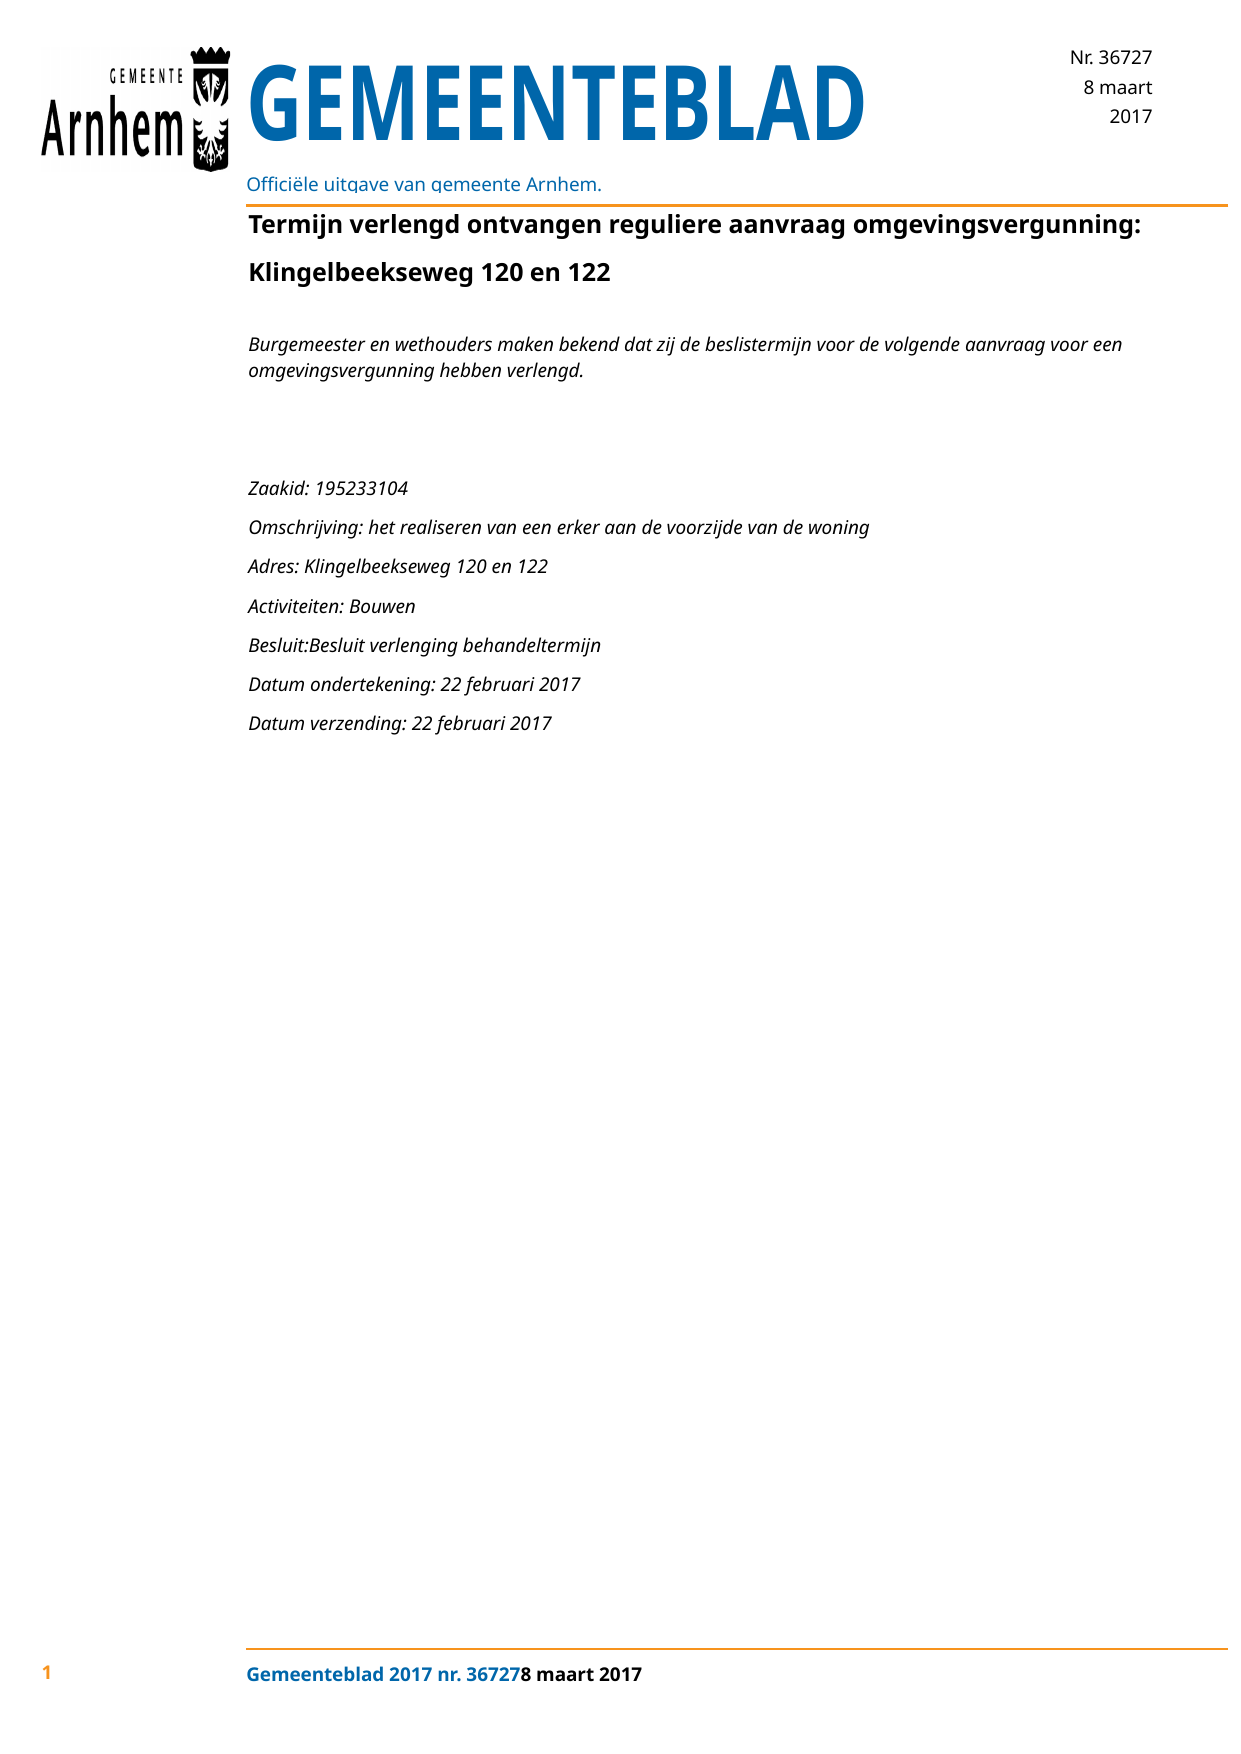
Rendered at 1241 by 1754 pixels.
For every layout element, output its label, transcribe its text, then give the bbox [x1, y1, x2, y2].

text Datum verzending: 22 februari 2017 [248, 711, 1152, 736]
picture [41, 47, 231, 172]
text Adres: Klingelbeekseweg 120 en 122 [248, 553, 1152, 579]
text Activiteiten: Bouwen [248, 593, 1152, 618]
text Burgemeester en wethouders maken bekend dat zij de beslistermijn voor de volgende aanvraag voor een omgevingsvergunning hebben verlengd. [248, 331, 1152, 383]
text Zaakid: 195233104 [248, 475, 1152, 501]
text Besluit:Besluit verlenging behandeltermijn [248, 632, 1152, 658]
text Omschrijving: het realiseren van een erker aan de voorzijde van de woning [248, 514, 1152, 540]
text Termijn verlengd ontvangen reguliere aanvraag omgevingsvergunning: Klingelbeekseweg 120 en 122 [248, 207, 1152, 288]
text Datum ondertekening: 22 februari 2017 [248, 671, 1152, 697]
